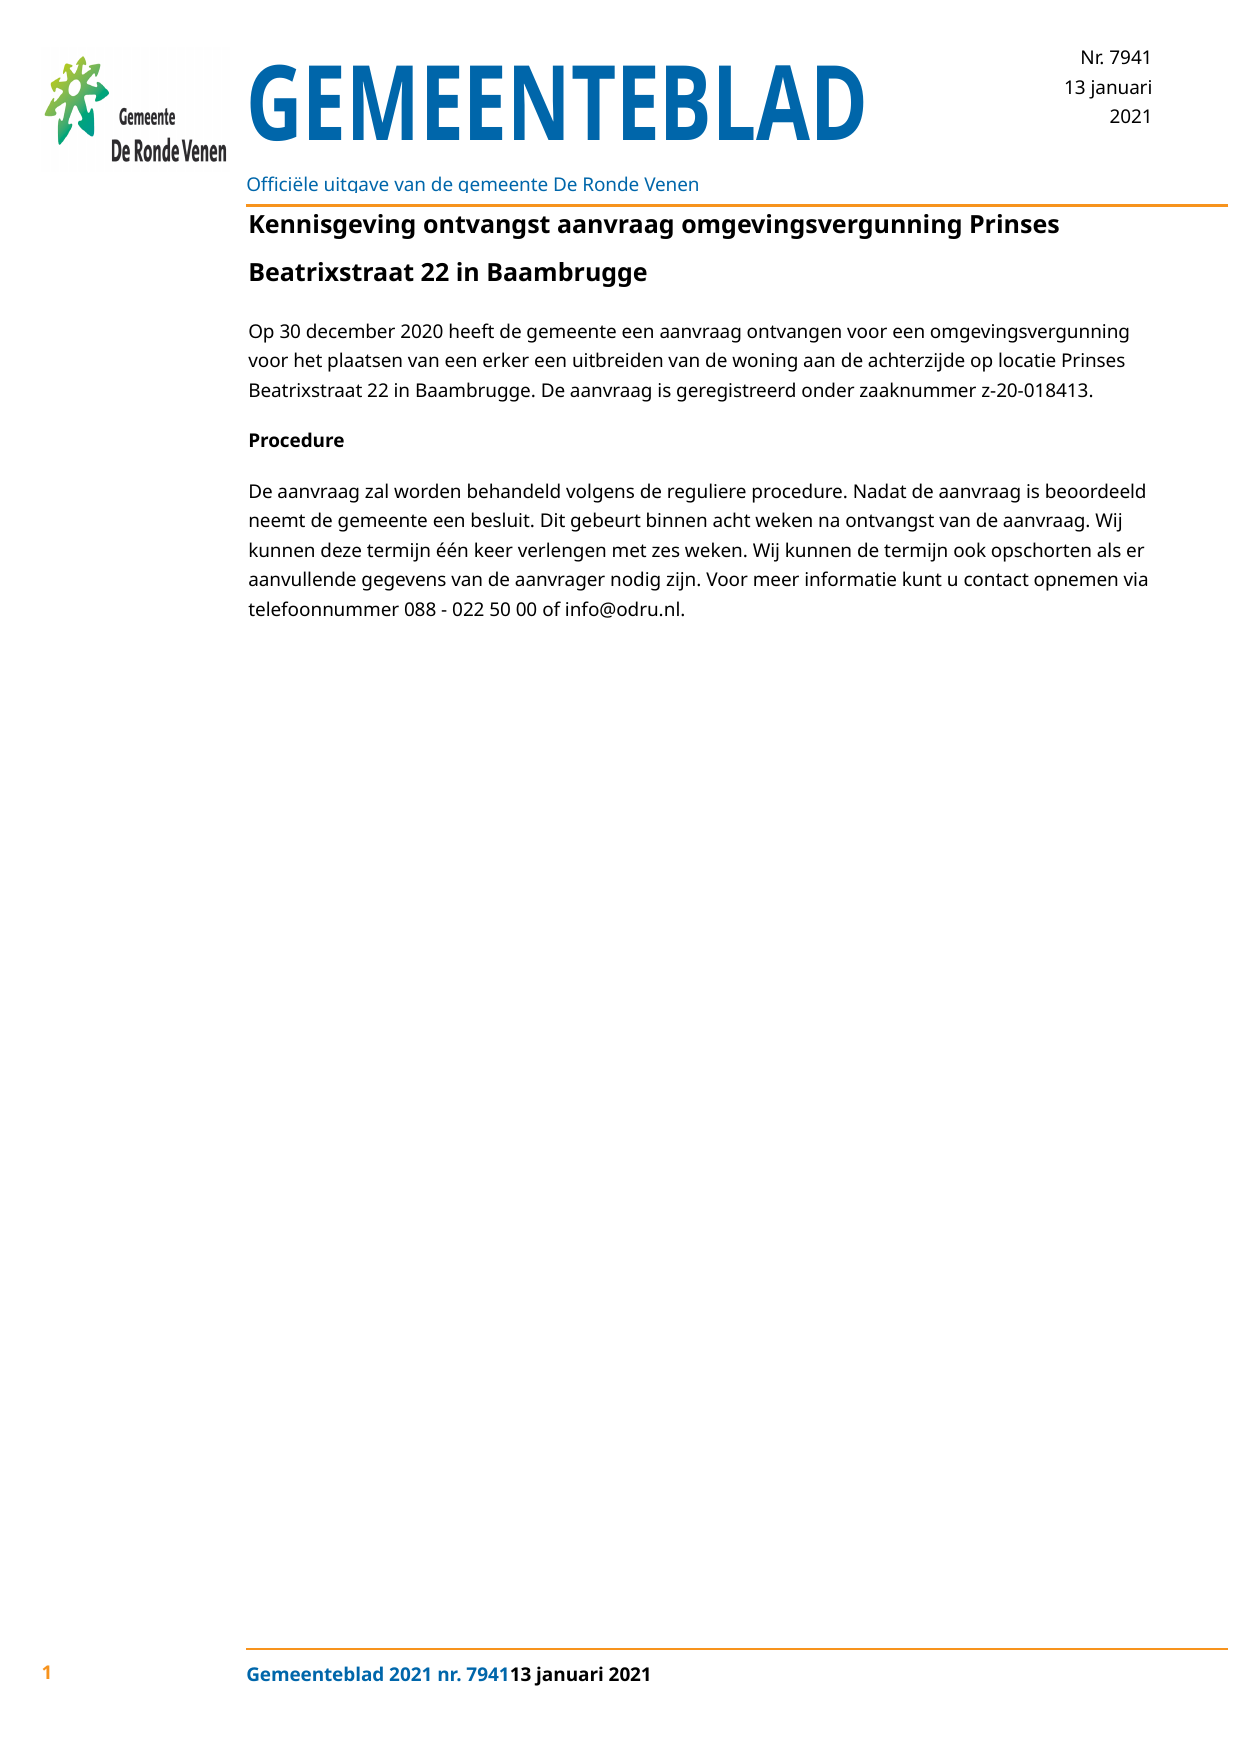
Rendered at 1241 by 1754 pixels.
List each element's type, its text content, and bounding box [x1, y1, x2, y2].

text Kennisgeving ontvangst aanvraag omgevingsvergunning Prinses Beatrixstraat 22 in Baambrugge [248, 207, 1152, 288]
text Op 30 december 2020 heeft de gemeente een aanvraag ontvangen voor een omgevingsvergunning voor het plaatsen van een erker een uitbreiden van de woning aan de achterzijde op locatie Prinses Beatrixstraat 22 in Baambrugge. De aanvraag is geregistreerd onder zaaknummer z-20-018413. [248, 318, 1152, 403]
picture [41, 47, 231, 172]
text Procedure [248, 427, 1152, 453]
text De aanvraag zal worden behandeld volgens de reguliere procedure. Nadat de aanvraag is beoordeeld neemt de gemeente een besluit. Dit gebeurt binnen acht weken na ontvangst van de aanvraag. Wij kunnen deze termijn één keer verlengen met zes weken. Wij kunnen de termijn ook opschorten als er aanvullende gegevens van de aanvrager nodig zijn. Voor meer informatie kunt u contact opnemen via telefoonnummer 088 - 022 50 00 of info@odru.nl. [248, 478, 1152, 622]
